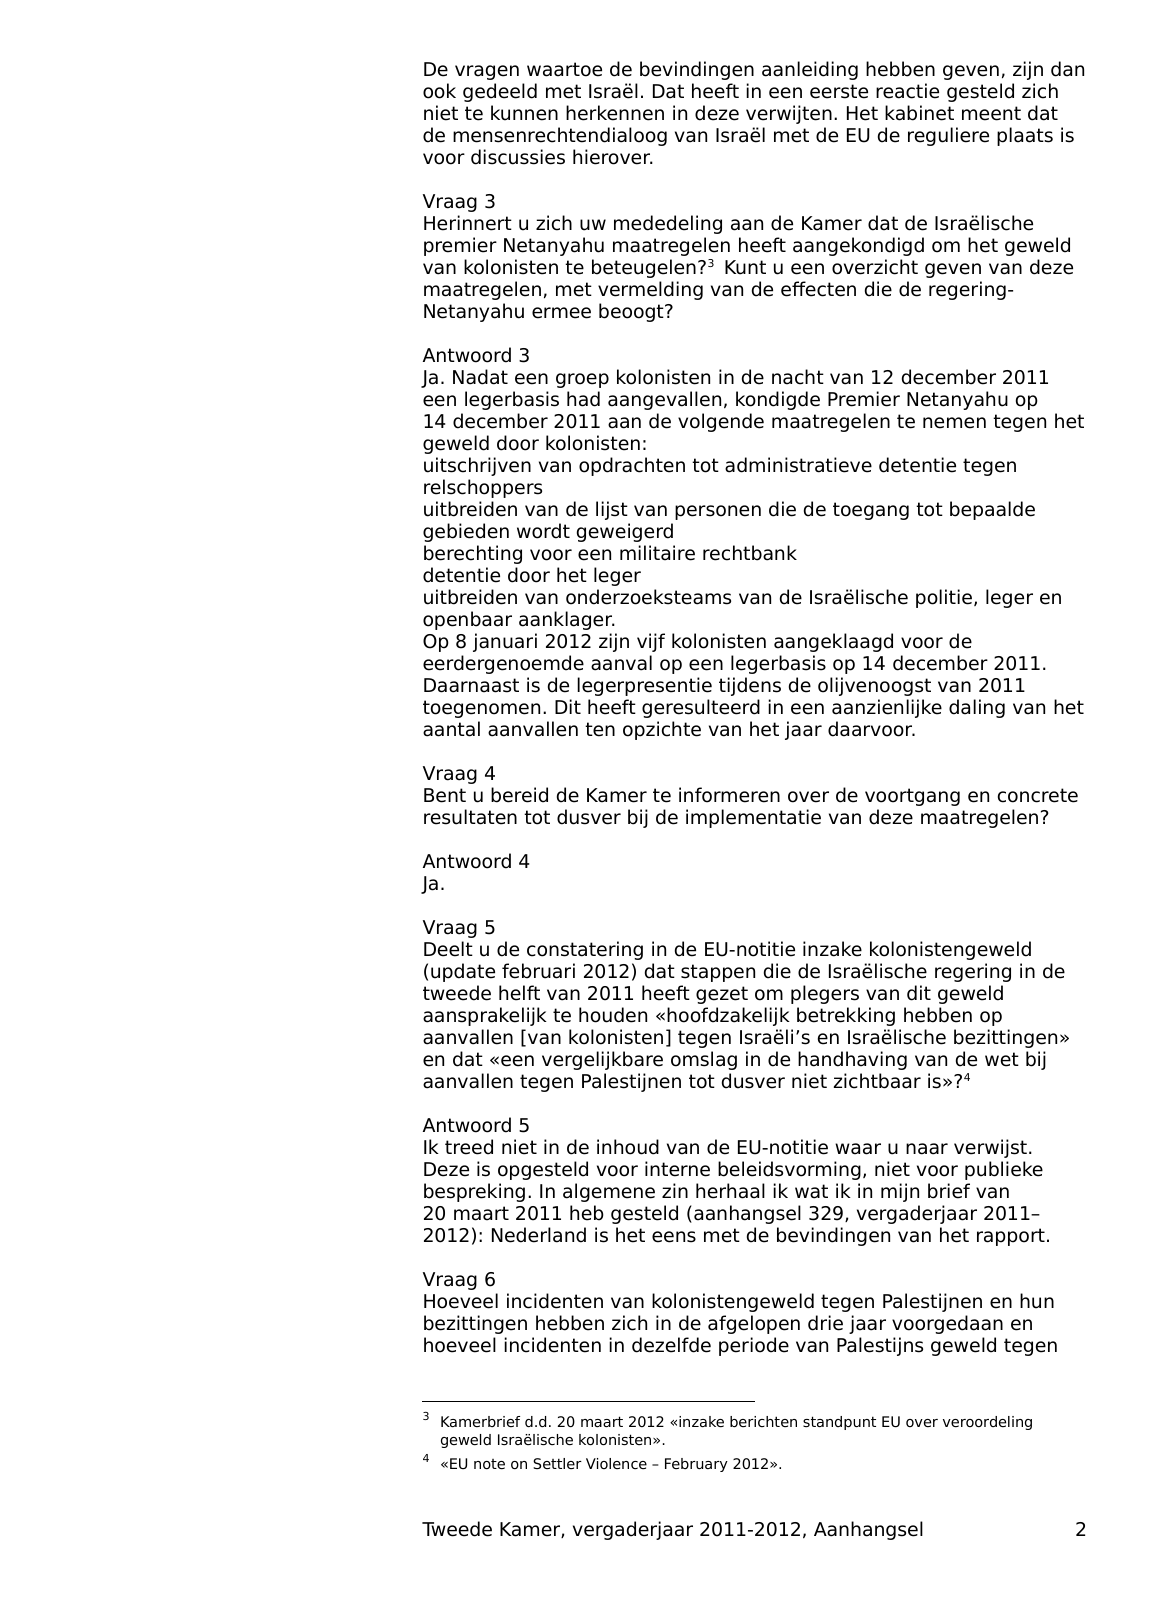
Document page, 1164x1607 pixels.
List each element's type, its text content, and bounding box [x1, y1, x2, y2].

text Op 8 januari 2012 zijn vijf kolonisten aangeklaagd voor de eerdergenoemde aanval op een legerbasis op 14 december 2011. Daarnaast is de legerpresentie tijdens de olijvenoogst van 2011 toegenomen. Dit heeft geresulteerd in een aanzienlijke daling van het aantal aanvallen ten opzichte van het jaar daarvoor. [422, 631, 1087, 741]
text «EU note on Settler Violence – February 2012». [422, 1452, 1087, 1474]
text Antwoord 4 [422, 851, 1087, 873]
text Vraag 4 [422, 763, 1087, 785]
text uitbreiden van de lijst van personen die de toegang tot bepaalde gebieden wordt geweigerd [422, 499, 1087, 543]
text Ik treed niet in de inhoud van de EU-notitie waar u naar verwijst. Deze is opgesteld voor interne beleidsvorming, niet voor publieke bespreking. In algemene zin herhaal ik wat ik in mijn brief van 20 maart 2011 heb gesteld (aanhangsel 329, vergaderjaar 2011–2012): Nederland is het eens met de bevindingen van het rapport. [422, 1137, 1087, 1247]
text Bent u bereid de Kamer te informeren over de voortgang en concrete resultaten tot dusver bij de implementatie van deze maatregelen? [422, 785, 1087, 829]
text Vraag 5 [422, 917, 1087, 939]
text uitbreiden van onderzoeksteams van de Israëlische politie, leger en openbaar aanklager. [422, 587, 1087, 631]
text Kamerbrief d.d. 20 maart 2012 «inzake berichten standpunt EU over veroordeling geweld Israëlische kolonisten». [422, 1410, 1087, 1449]
text uitschrijven van opdrachten tot administratieve detentie tegen relschoppers [422, 455, 1087, 499]
text De vragen waartoe de bevindingen aanleiding hebben geven, zijn dan ook gedeeld met Israël. Dat heeft in een eerste reactie gesteld zich niet te kunnen herkennen in deze verwijten. Het kabinet meent dat de mensenrechtendialoog van Israël met de EU de reguliere plaats is voor discussies hierover. [422, 59, 1087, 169]
text Hoeveel incidenten van kolonistengeweld tegen Palestijnen en hun bezittingen hebben zich in de afgelopen drie jaar voorgedaan en hoeveel incidenten in dezelfde periode van Palestijns geweld tegen [422, 1291, 1087, 1357]
text Antwoord 5 [422, 1115, 1087, 1137]
text Deelt u de constatering in de EU-notitie inzake kolonistengeweld (update februari 2012) dat stappen die de Israëlische regering in de tweede helft van 2011 heeft gezet om plegers van dit geweld aansprakelijk te houden «hoofdzakelijk betrekking hebben op aanvallen [van kolonisten] tegen Israëli’s en Israëlische bezittingen» en dat «een vergelijkbare omslag in de handhaving van de wet bij aanvallen tegen Palestijnen tot dusver niet zichtbaar is»? [422, 939, 1087, 1093]
text berechting voor een militaire rechtbank [422, 543, 1087, 565]
text Herinnert u zich uw mededeling aan de Kamer dat de Israëlische premier Netanyahu maatregelen heeft aangekondigd om het geweld van kolonisten te beteugelen? Kunt u een overzicht geven van deze maatregelen, met vermelding van de effecten die de regering-Netanyahu ermee beoogt? [422, 213, 1087, 323]
text Vraag 3 [422, 191, 1087, 213]
text detentie door het leger [422, 565, 1087, 587]
text Ja. [422, 873, 1087, 895]
text Vraag 6 [422, 1269, 1087, 1291]
text Antwoord 3 [422, 345, 1087, 367]
text Ja. Nadat een groep kolonisten in de nacht van 12 december 2011 een legerbasis had aangevallen, kondigde Premier Netanyahu op 14 december 2011 aan de volgende maatregelen te nemen tegen het geweld door kolonisten: [422, 367, 1087, 455]
